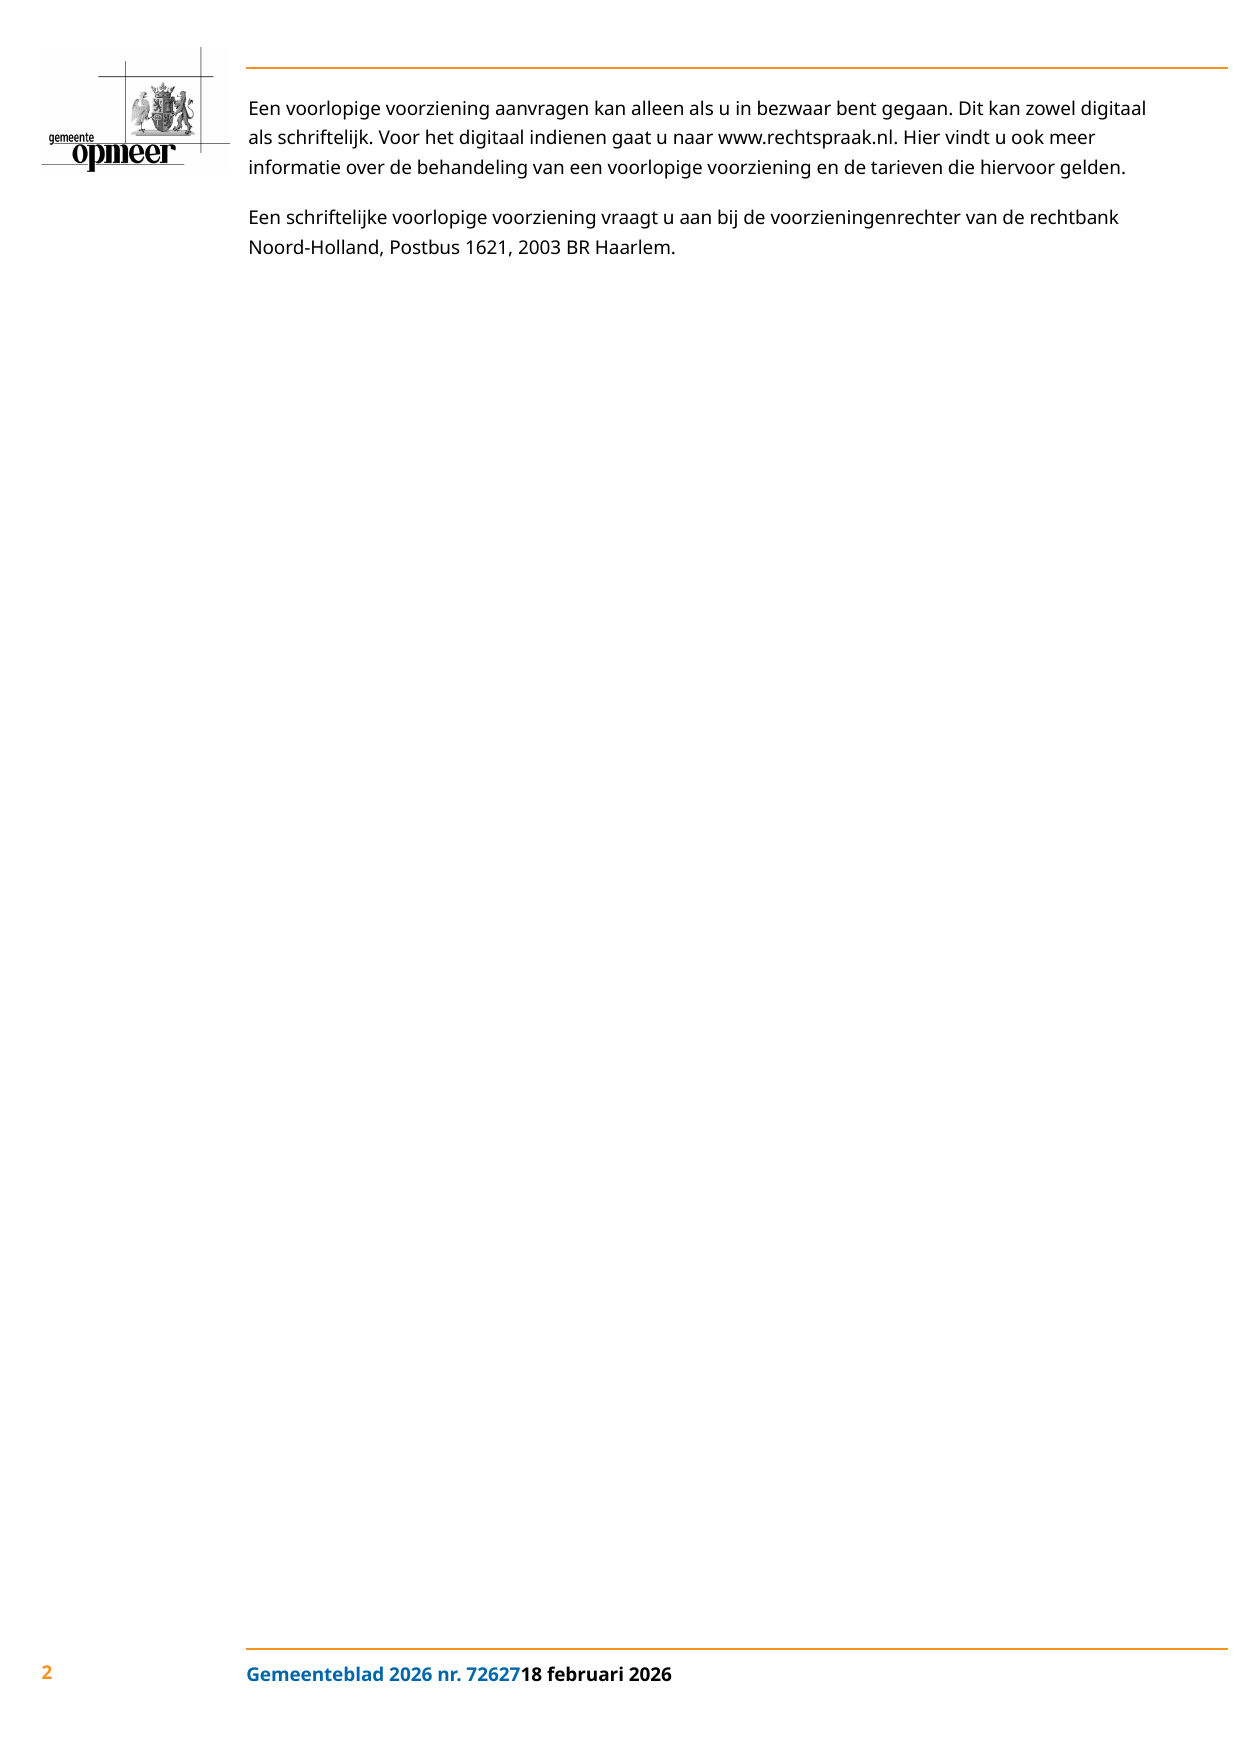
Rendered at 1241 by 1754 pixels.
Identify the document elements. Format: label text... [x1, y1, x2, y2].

text Een schriftelijke voorlopige voorziening vraagt u aan bij de voorzieningenrechter van de rechtbank Noord-Holland, Postbus 1621, 2003 BR Haarlem. [248, 204, 1152, 260]
picture [41, 47, 231, 172]
text Een voorlopige voorziening aanvragen kan alleen als u in bezwaar bent gegaan. Dit kan zowel digitaal als schriftelijk. Voor het digitaal indienen gaat u naar www.rechtspraak.nl. Hier vindt u ook meer informatie over de behandeling van een voorlopige voorziening en de tarieven die hiervoor gelden. [248, 95, 1152, 180]
